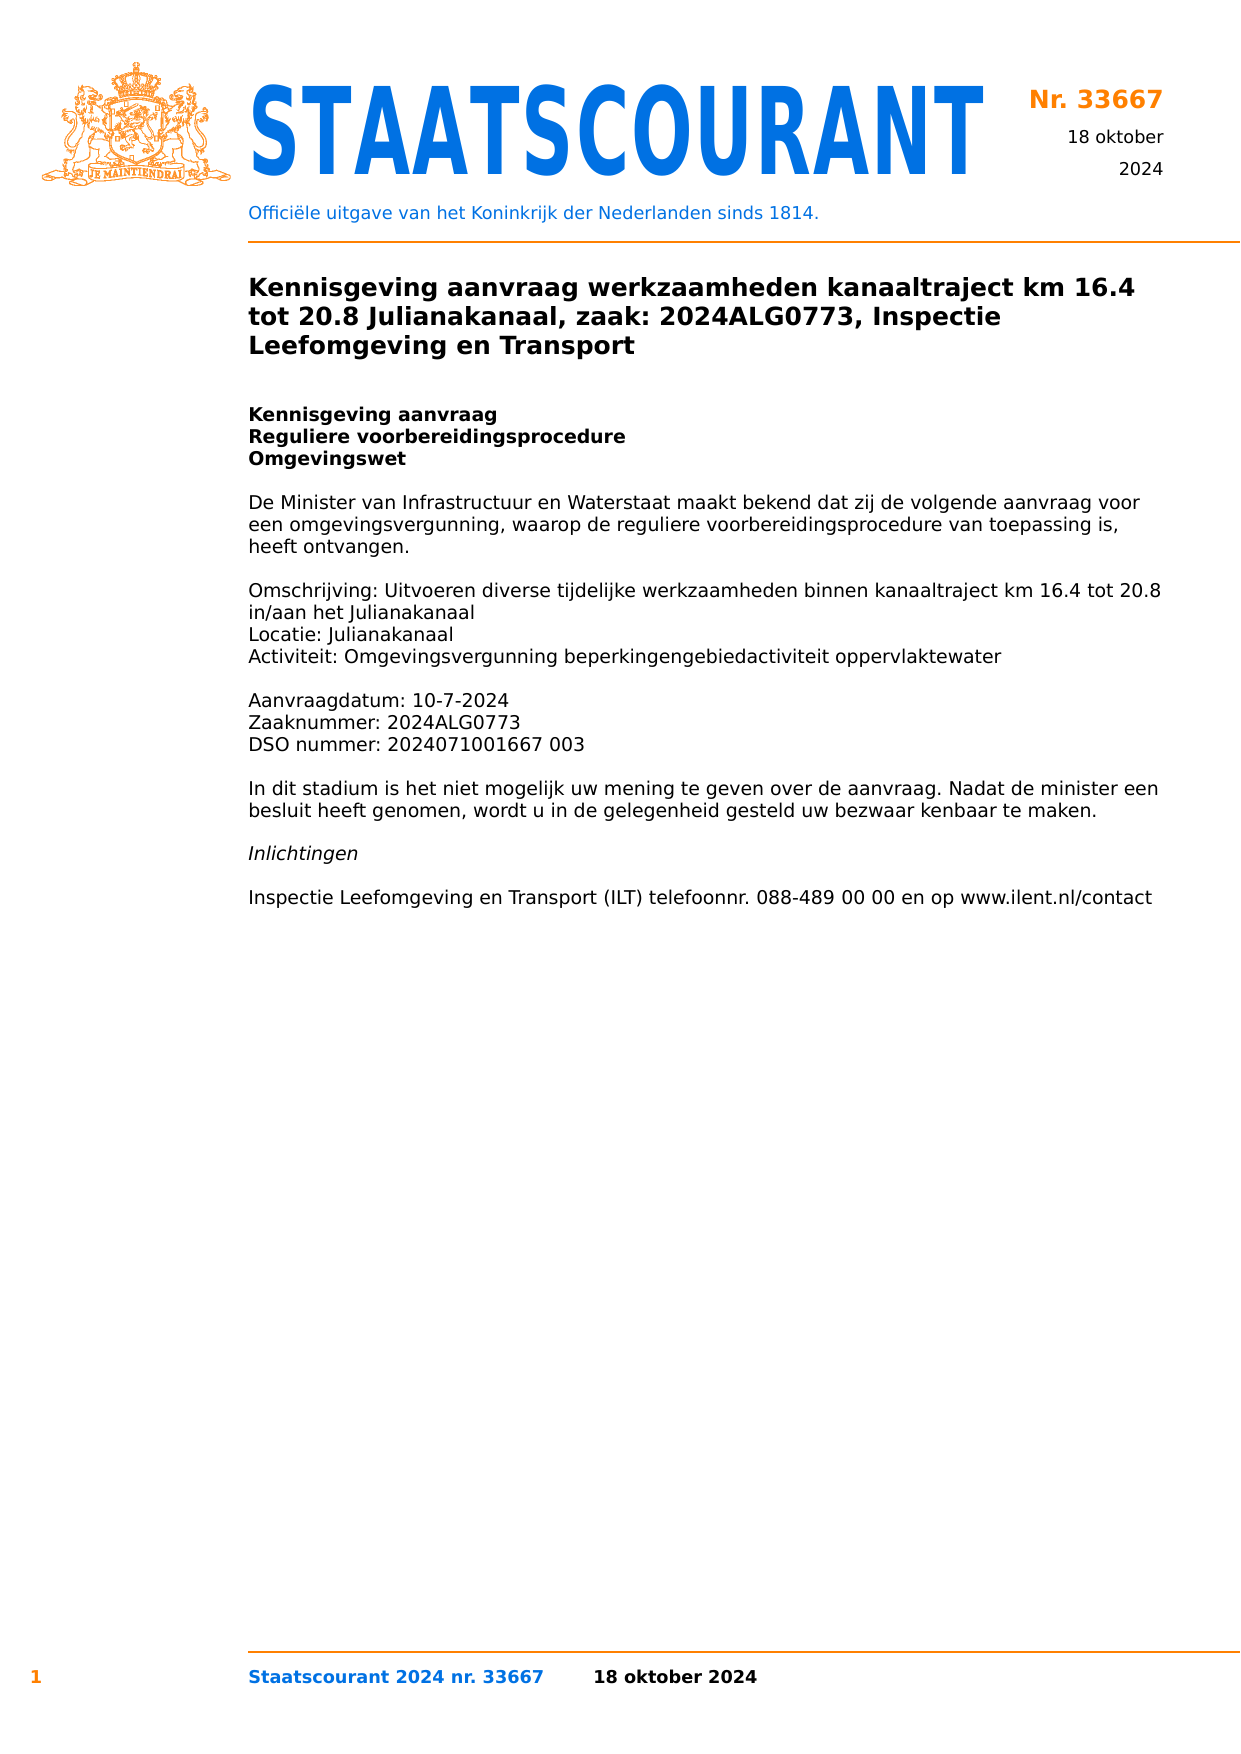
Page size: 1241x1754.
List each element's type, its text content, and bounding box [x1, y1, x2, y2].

text Locatie: Julianakanaal [248, 624, 1163, 646]
text Omschrijving: Uitvoeren diverse tijdelijke werkzaamheden binnen kanaaltraject km 16.4 tot 20.8 in/aan het Julianakanaal [248, 580, 1163, 624]
text Activiteit: Omgevingsvergunning beperkingengebiedactiviteit oppervlaktewater [248, 646, 1163, 668]
text Omgevingswet [248, 448, 1163, 470]
subtitle Inlichtingen [248, 843, 1163, 865]
picture [41, 62, 231, 186]
text De Minister van Infrastructuur en Waterstaat maakt bekend dat zij de volgende aanvraag voor een omgevingsvergunning, waarop de reguliere voorbereidingsprocedure van toepassing is, heeft ontvangen. [248, 492, 1163, 558]
table_cell 2024 [998, 153, 1240, 203]
text DSO nummer: 2024071001667 003 [248, 734, 1163, 756]
text Reguliere voorbereidingsprocedure [248, 426, 1163, 448]
table_header Nr. 33667 [998, 62, 1240, 121]
text Aanvraagdatum: 10-7-2024 [248, 690, 1163, 712]
table_cell 18 oktober [998, 121, 1240, 153]
text Kennisgeving aanvraag [248, 404, 1163, 426]
table_header [25, 62, 248, 241]
subtitle Kennisgeving aanvraag werkzaamheden kanaaltraject km 16.4 tot 20.8 Julianakanaal, zaak: 2024ALG0773, Inspectie Leefomgeving en Transport [248, 273, 1163, 361]
text In dit stadium is het niet mogelijk uw mening te geven over de aanvraag. Nadat de minister een besluit heeft genomen, wordt u in de gelegenheid gesteld uw bezwaar kenbaar te maken. [248, 777, 1163, 821]
text Inspectie Leefomgeving en Transport (ILT) telefoonnr. 088-489 00 00 en op www.ilent.nl/contact [248, 887, 1163, 909]
table_header STAATSCOURANT [248, 62, 998, 203]
table_cell Officiële uitgave van het Koninkrijk der Nederlanden sinds 1814. [248, 203, 1240, 241]
text Zaaknummer: 2024ALG0773 [248, 712, 1163, 734]
